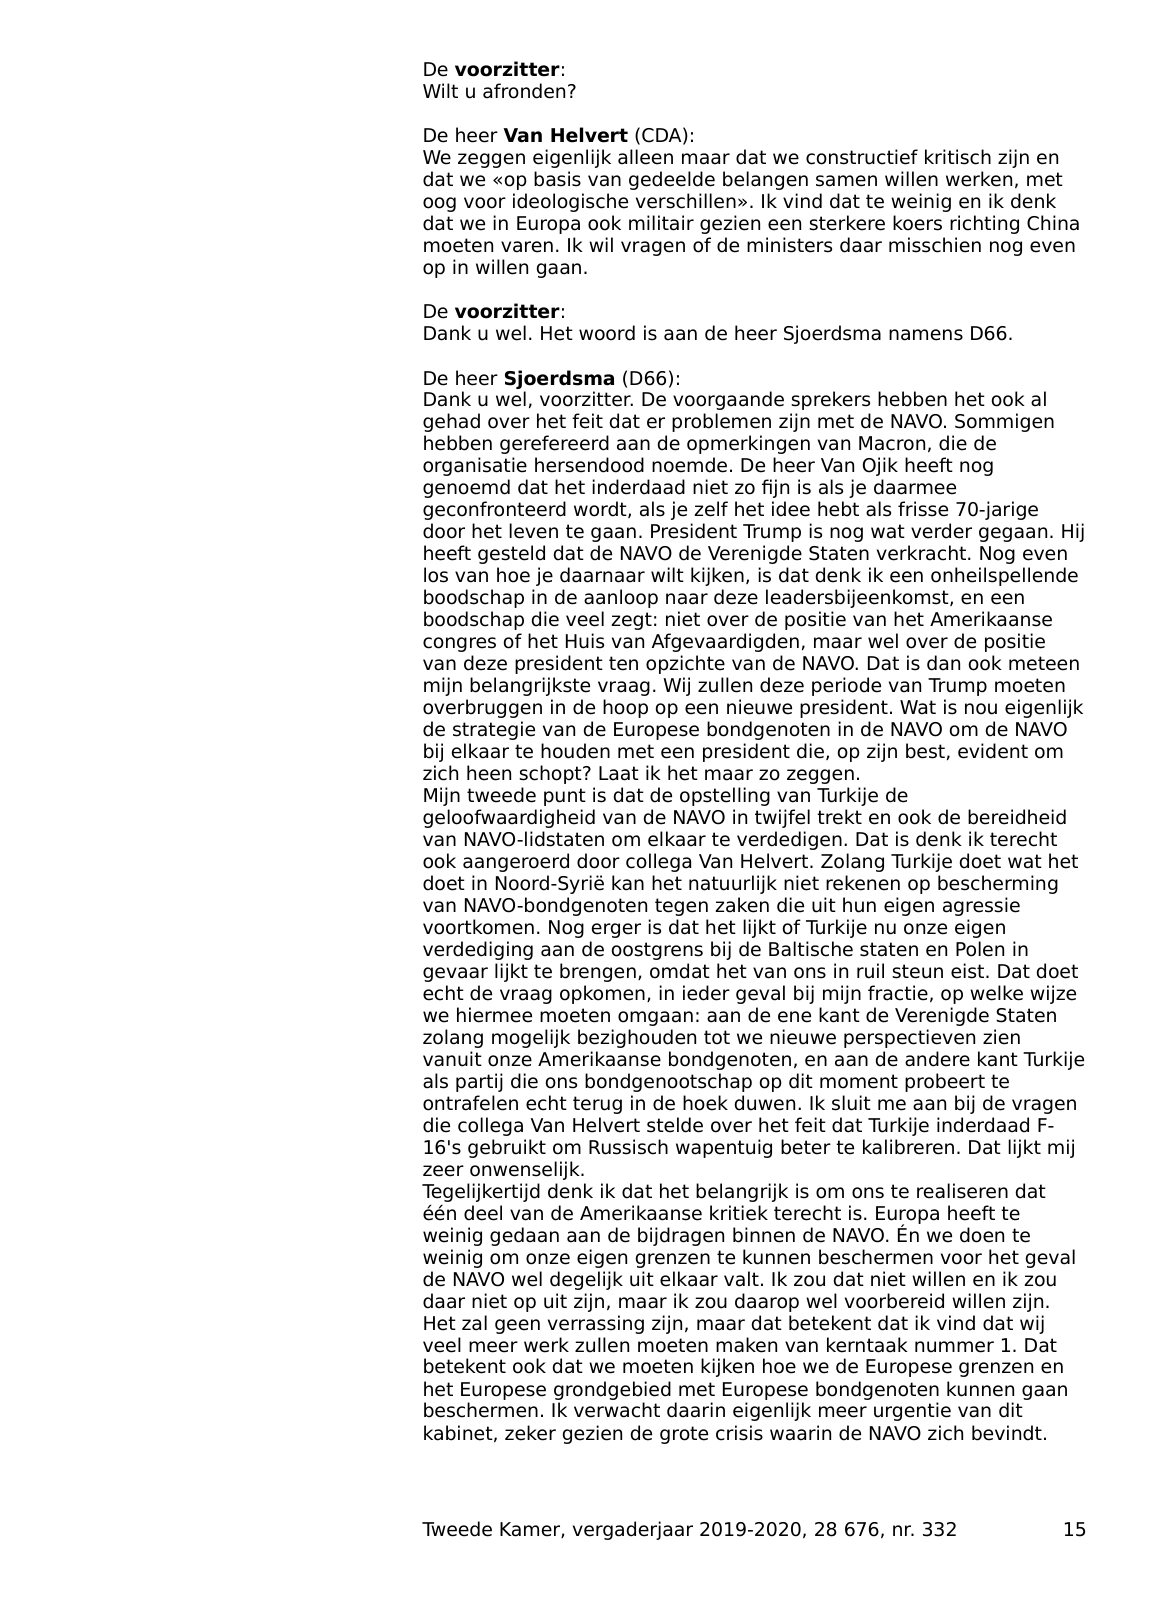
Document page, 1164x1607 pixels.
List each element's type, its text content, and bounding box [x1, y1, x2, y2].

text Mijn tweede punt is dat de opstelling van Turkije de geloofwaardigheid van de NAVO in twijfel trekt en ook de bereidheid van NAVO-lidstaten om elkaar te verdedigen. Dat is denk ik terecht ook aangeroerd door collega Van Helvert. Zolang Turkije doet wat het doet in Noord-Syrië kan het natuurlijk niet rekenen op bescherming van NAVO-bondgenoten tegen zaken die uit hun eigen agressie voortkomen. Nog erger is dat het lijkt of Turkije nu onze eigen verdediging aan de oostgrens bij de Baltische staten en Polen in gevaar lijkt te brengen, omdat het van ons in ruil steun eist. Dat doet echt de vraag opkomen, in ieder geval bij mijn fractie, op welke wijze we hiermee moeten omgaan: aan de ene kant de Verenigde Staten zolang mogelijk bezighouden tot we nieuwe perspectieven zien vanuit onze Amerikaanse bondgenoten, en aan de andere kant Turkije als partij die ons bondgenootschap op dit moment probeert te ontrafelen echt terug in de hoek duwen. Ik sluit me aan bij de vragen die collega Van Helvert stelde over het feit dat Turkije inderdaad F-16's gebruikt om Russisch wapentuig beter te kalibreren. Dat lijkt mij zeer onwenselijk. [422, 785, 1087, 1181]
text Tegelijkertijd denk ik dat het belangrijk is om ons te realiseren dat één deel van de Amerikaanse kritiek terecht is. Europa heeft te weinig gedaan aan de bijdragen binnen de NAVO. Én we doen te weinig om onze eigen grenzen te kunnen beschermen voor het geval de NAVO wel degelijk uit elkaar valt. Ik zou dat niet willen en ik zou daar niet op uit zijn, maar ik zou daarop wel voorbereid willen zijn. Het zal geen verrassing zijn, maar dat betekent dat ik vind dat wij veel meer werk zullen moeten maken van kerntaak nummer 1. Dat betekent ook dat we moeten kijken hoe we de Europese grenzen en het Europese grondgebied met Europese bondgenoten kunnen gaan beschermen. Ik verwacht daarin eigenlijk meer urgentie van dit kabinet, zeker gezien de grote crisis waarin de NAVO zich bevindt. [422, 1181, 1087, 1444]
text De heer Sjoerdsma (D66): [422, 367, 1087, 389]
text Dank u wel, voorzitter. De voorgaande sprekers hebben het ook al gehad over het feit dat er problemen zijn met de NAVO. Sommigen hebben gerefereerd aan de opmerkingen van Macron, die de organisatie hersendood noemde. De heer Van Ojik heeft nog genoemd dat het inderdaad niet zo fijn is als je daarmee geconfronteerd wordt, als je zelf het idee hebt als frisse 70-jarige door het leven te gaan. President Trump is nog wat verder gegaan. Hij heeft gesteld dat de NAVO de Verenigde Staten verkracht. Nog even los van hoe je daarnaar wilt kijken, is dat denk ik een onheilspellende boodschap in de aanloop naar deze leadersbijeenkomst, en een boodschap die veel zegt: niet over de positie van het Amerikaanse congres of het Huis van Afgevaardigden, maar wel over de positie van deze president ten opzichte van de NAVO. Dat is dan ook meteen mijn belangrijkste vraag. Wij zullen deze periode van Trump moeten overbruggen in de hoop op een nieuwe president. Wat is nou eigenlijk de strategie van de Europese bondgenoten in de NAVO om de NAVO bij elkaar te houden met een president die, op zijn best, evident om zich heen schopt? Laat ik het maar zo zeggen. [422, 389, 1087, 785]
text De voorzitter: [422, 301, 1087, 323]
text We zeggen eigenlijk alleen maar dat we constructief kritisch zijn en dat we «op basis van gedeelde belangen samen willen werken, met oog voor ideologische verschillen». Ik vind dat te weinig en ik denk dat we in Europa ook militair gezien een sterkere koers richting China moeten varen. Ik wil vragen of de ministers daar misschien nog even op in willen gaan. [422, 147, 1087, 279]
text Wilt u afronden? [422, 81, 1087, 103]
text De heer Van Helvert (CDA): [422, 125, 1087, 147]
text Dank u wel. Het woord is aan de heer Sjoerdsma namens D66. [422, 323, 1087, 345]
text De voorzitter: [422, 59, 1087, 81]
